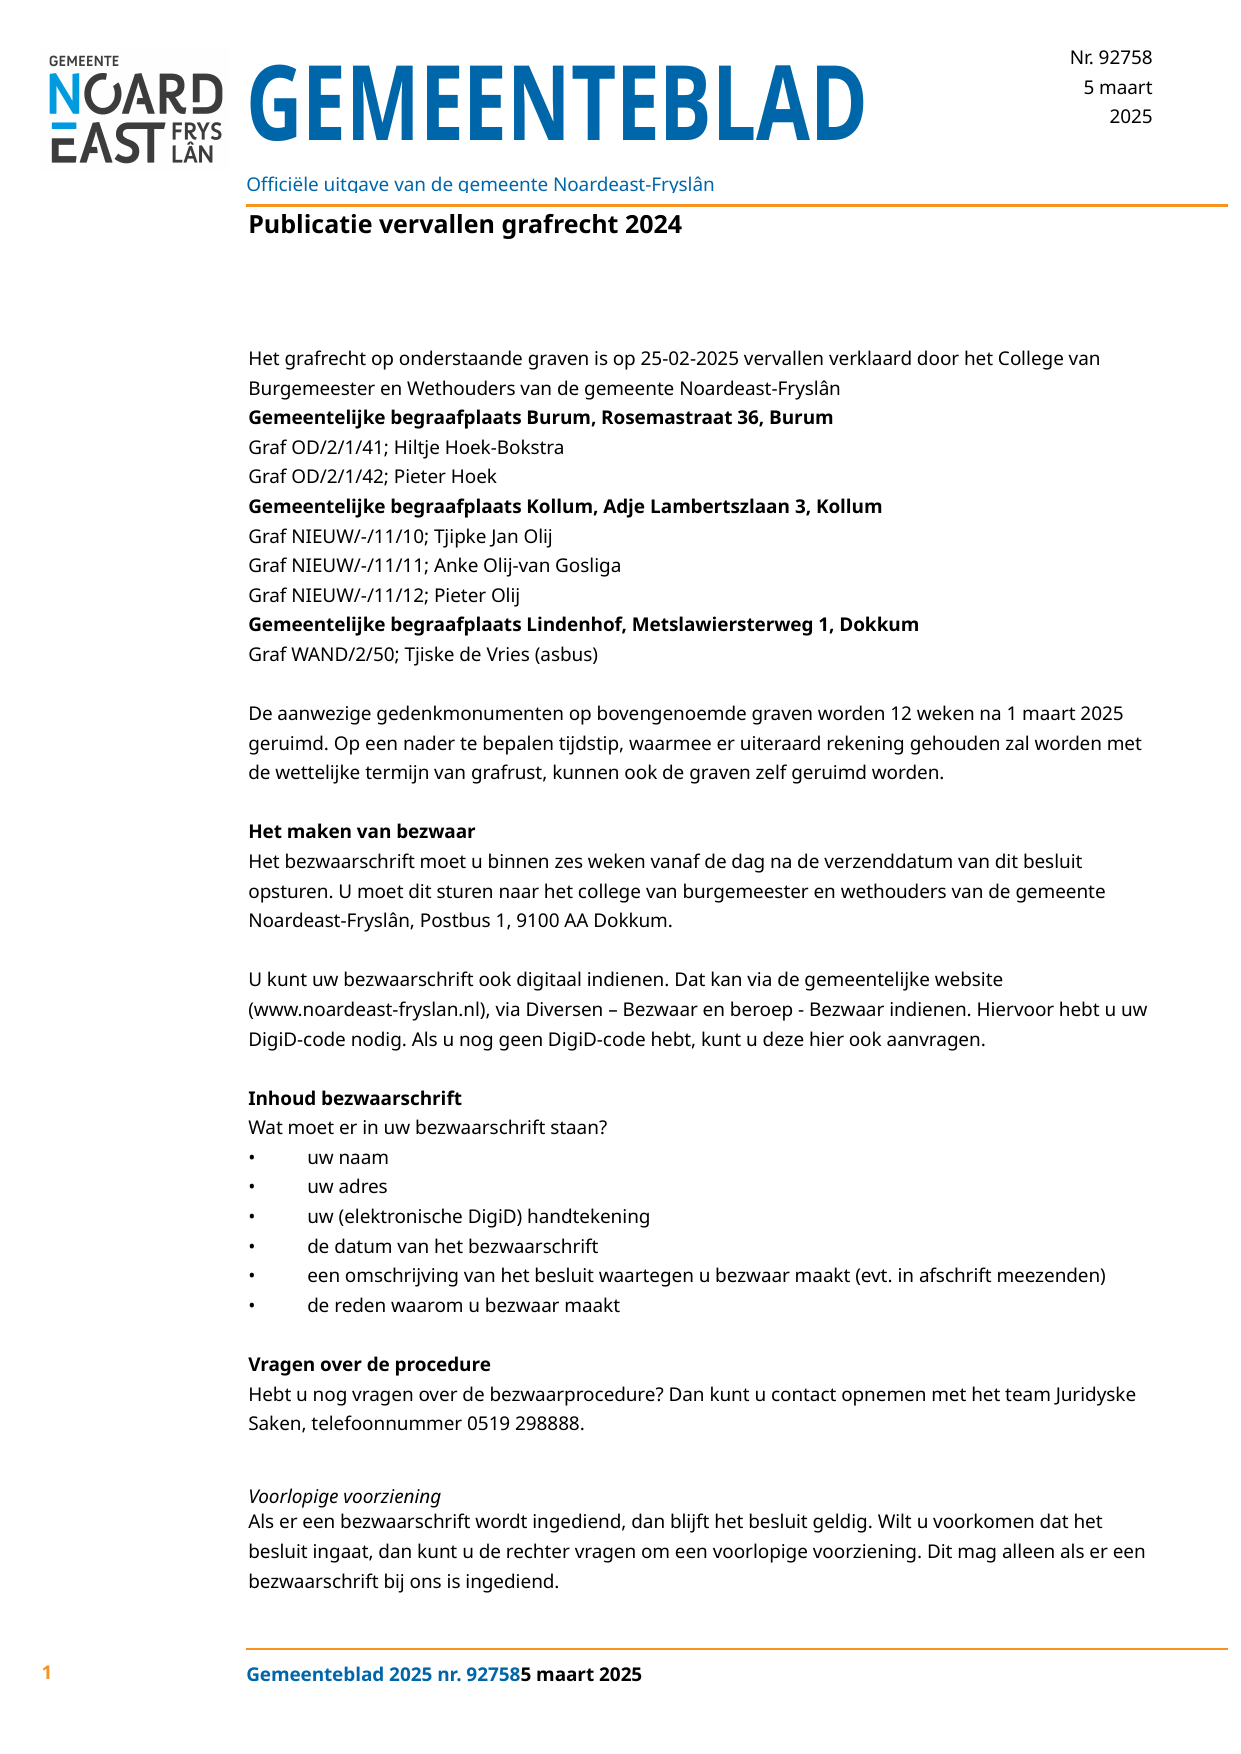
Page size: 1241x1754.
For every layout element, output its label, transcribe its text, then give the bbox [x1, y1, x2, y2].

text Gemeentelijke begraafplaats Lindenhof, Metslawiersterweg 1, Dokkum [248, 612, 1152, 637]
text De aanwezige gedenkmonumenten op bovengenoemde graven worden 12 weken na 1 maart 2025 geruimd. Op een nader te bepalen tijdstip, waarmee er uiteraard rekening gehouden zal worden met de wettelijke termijn van grafrust, kunnen ook de graven zelf geruimd worden. [248, 700, 1152, 785]
text Wat moet er in uw bezwaarschrift staan? [248, 1114, 1152, 1140]
text Het grafrecht op onderstaande graven is op 25-02-2025 vervallen verklaard door het College van Burgemeester en Wethouders van de gemeente Noardeast-Fryslân [248, 345, 1152, 401]
text Graf NIEUW/-/11/11; Anke Olij-van Gosliga [248, 552, 1152, 578]
list uw adres [248, 1174, 1152, 1199]
list een omschrijving van het besluit waartegen u bezwaar maakt (evt. in afschrift meezenden) [248, 1262, 1152, 1288]
text Publicatie vervallen grafrecht 2024 [248, 207, 1152, 241]
picture [41, 47, 231, 172]
text Gemeentelijke begraafplaats Kollum, Adje Lambertszlaan 3, Kollum [248, 493, 1152, 519]
text Graf OD/2/1/41; Hiltje Hoek-Bokstra [248, 434, 1152, 460]
text Hebt u nog vragen over de bezwaarprocedure? Dan kunt u contact opnemen met het team Juridyske Saken, telefoonnummer 0519 298888. [248, 1381, 1152, 1436]
text U kunt uw bezwaarschrift ook digitaal indienen. Dat kan via de gemeentelijke website (www.noardeast-fryslan.nl), via Diversen – Bezwaar en beroep - Bezwaar indienen. Hiervoor hebt u uw DigiD-code nodig. Als u nog geen DigiD-code hebt, kunt u deze hier ook aanvragen. [248, 967, 1152, 1051]
text Graf OD/2/1/42; Pieter Hoek [248, 464, 1152, 489]
text Vragen over de procedure [248, 1351, 1152, 1377]
text Het maken van bezwaar [248, 819, 1152, 844]
text Graf WAND/2/50; Tjiske de Vries (asbus) [248, 641, 1152, 667]
text Voorlopige voorziening [248, 1483, 1152, 1509]
text Graf NIEUW/-/11/12; Pieter Olij [248, 582, 1152, 608]
text Als er een bezwaarschrift wordt ingediend, dan blijft het besluit geldig. Wilt u voorkomen dat het besluit ingaat, dan kunt u de rechter vragen om een voorlopige voorziening. Dit mag alleen als er een bezwaarschrift bij ons is ingediend. [248, 1509, 1152, 1594]
list uw naam [248, 1144, 1152, 1170]
text Graf NIEUW/-/11/10; Tjipke Jan Olij [248, 523, 1152, 548]
text Gemeentelijke begraafplaats Burum, Rosemastraat 36, Burum [248, 404, 1152, 430]
list de datum van het bezwaarschrift [248, 1233, 1152, 1258]
list de reden waarom u bezwaar maakt [248, 1292, 1152, 1318]
text Het bezwaarschrift moet u binnen zes weken vanaf de dag na de verzenddatum van dit besluit opsturen. U moet dit sturen naar het college van burgemeester en wethouders van de gemeente Noardeast-Fryslân, Postbus 1, 9100 AA Dokkum. [248, 848, 1152, 933]
text Inhoud bezwaarschrift [248, 1085, 1152, 1111]
list uw (elektronische DigiD) handtekening [248, 1203, 1152, 1229]
